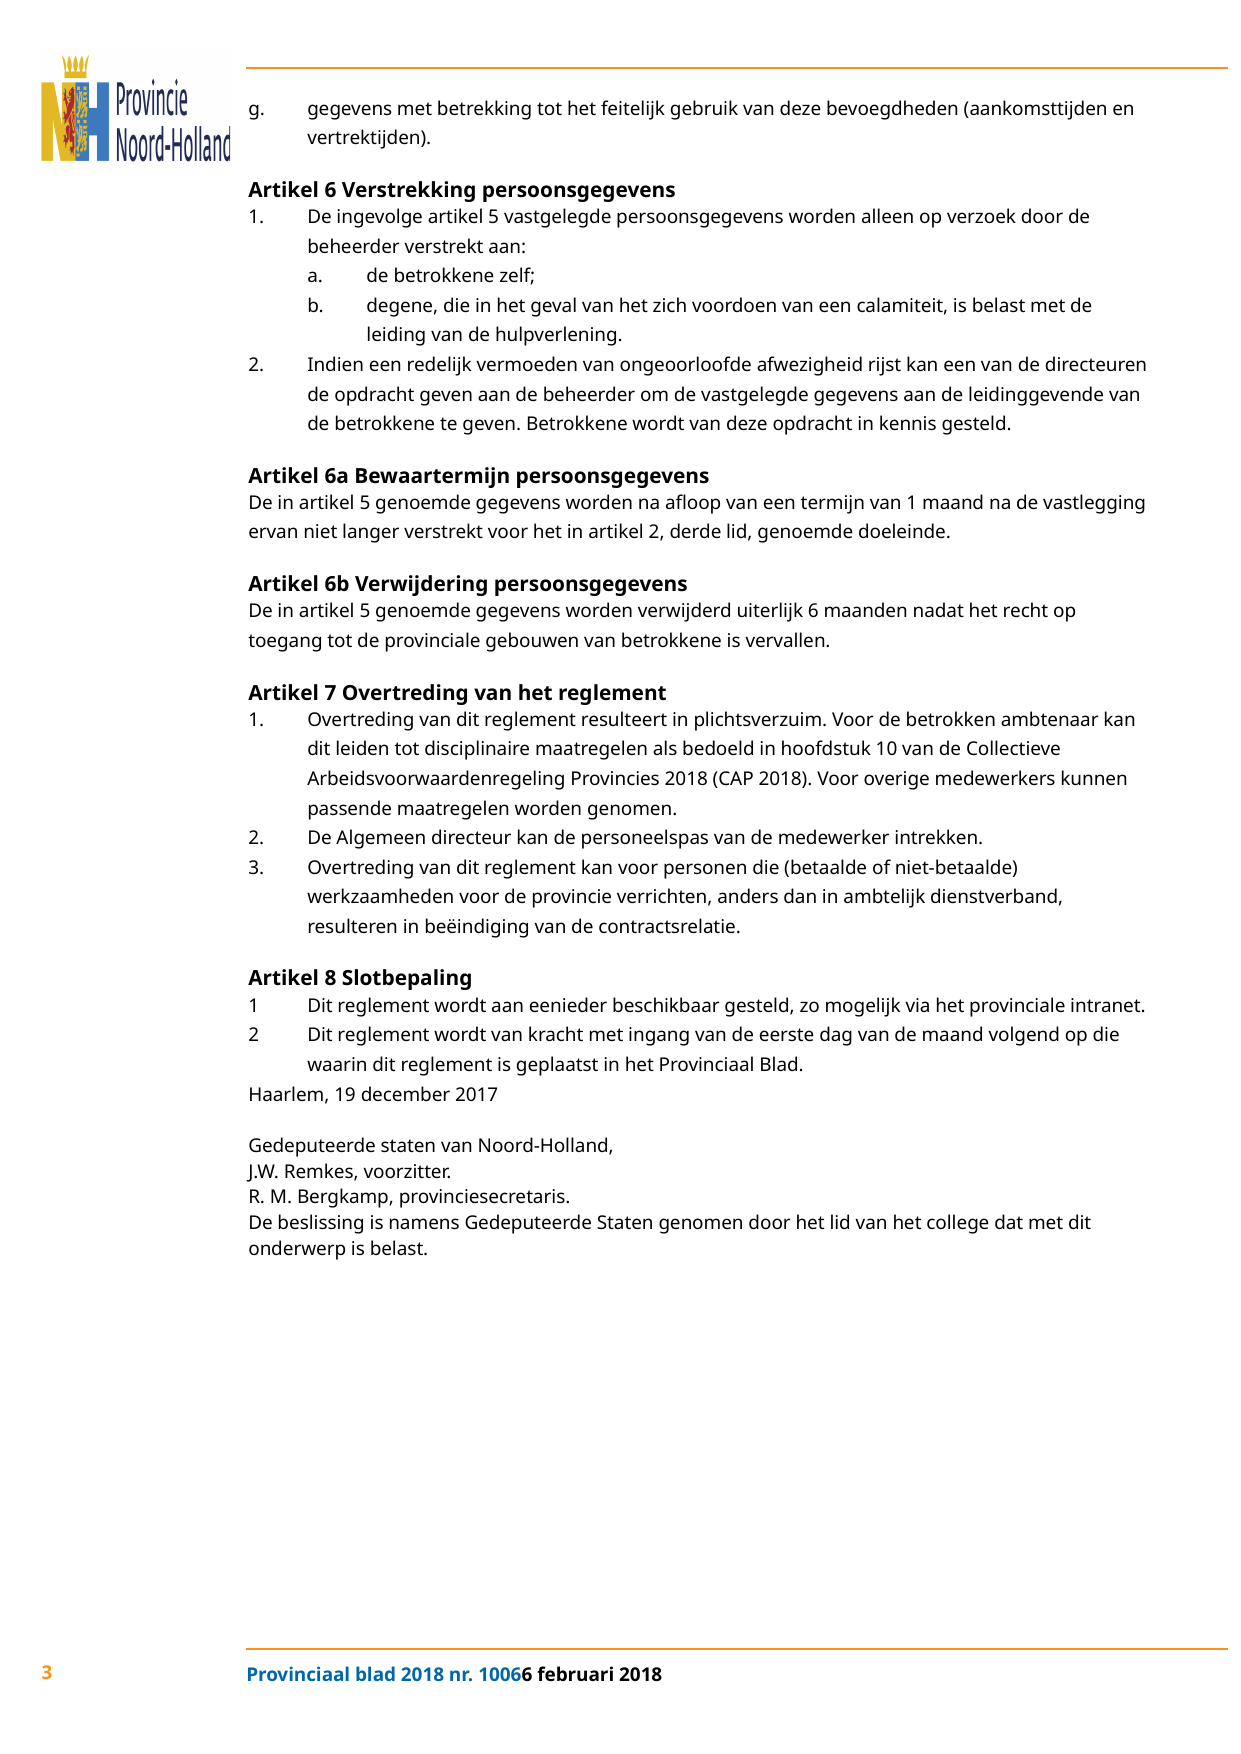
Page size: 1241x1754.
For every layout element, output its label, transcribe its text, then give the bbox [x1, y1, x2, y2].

picture [41, 47, 231, 172]
text De in artikel 5 genoemde gegevens worden na afloop van een termijn van 1 maand na de vastlegging ervan niet langer verstrekt voor het in artikel 2, derde lid, genoemde doeleinde. [248, 489, 1152, 544]
text Artikel 7 Overtreding van het reglement [248, 678, 1152, 706]
list Dit reglement wordt aan eenieder beschikbaar gesteld, zo mogelijk via het provinciale intranet. [248, 992, 1152, 1018]
list De ingevolge artikel 5 vastgelegde persoonsgegevens worden alleen op verzoek door de beheerder verstrekt aan: [248, 203, 1152, 258]
text De in artikel 5 genoemde gegevens worden verwijderd uiterlijk 6 maanden nadat het recht op toegang tot de provinciale gebouwen van betrokkene is vervallen. [248, 598, 1152, 653]
list degene, die in het geval van het zich voordoen van een calamiteit, is belast met de leiding van de hulpverlening. [307, 292, 1152, 347]
text J.W. Remkes, voorzitter. [248, 1158, 1152, 1184]
text Haarlem, 19 december 2017 [248, 1081, 1152, 1106]
text Artikel 6b Verwijdering persoonsgegevens [248, 569, 1152, 598]
text De beslissing is namens Gedeputeerde Staten genomen door het lid van het college dat met dit onderwerp is belast. [248, 1209, 1152, 1261]
text R. M. Bergkamp, provinciesecretaris. [248, 1184, 1152, 1209]
list Indien een redelijk vermoeden van ongeoorloofde afwezigheid rijst kan een van de directeuren de opdracht geven aan de beheerder om de vastgelegde gegevens aan de leidinggevende van de betrokkene te geven. Betrokkene wordt van deze opdracht in kennis gesteld. [248, 351, 1152, 436]
list Overtreding van dit reglement resulteert in plichtsverzuim. Voor de betrokken ambtenaar kan dit leiden tot disciplinaire maatregelen als bedoeld in hoofdstuk 10 van de Collectieve Arbeidsvoorwaardenregeling Provincies 2018 (CAP 2018). Voor overige medewerkers kunnen passende maatregelen worden genomen. [248, 706, 1152, 821]
list Overtreding van dit reglement kan voor personen die (betaalde of niet-betaalde) werkzaamheden voor de provincie verrichten, anders dan in ambtelijk dienstverband, resulteren in beëindiging van de contractsrelatie. [248, 854, 1152, 939]
list gegevens met betrekking tot het feitelijk gebruik van deze bevoegdheden (aankomsttijden en vertrektijden). [248, 95, 1152, 150]
text Artikel 8 Slotbepaling [248, 963, 1152, 992]
text Artikel 6 Verstrekking persoonsgegevens [248, 175, 1152, 203]
text Gedeputeerde staten van Noord-Holland, [248, 1132, 1152, 1158]
text Artikel 6a Bewaartermijn persoonsgegevens [248, 461, 1152, 489]
list De Algemeen directeur kan de personeelspas van de medewerker intrekken. [248, 824, 1152, 850]
list de betrokkene zelf; [307, 262, 1152, 288]
list Dit reglement wordt van kracht met ingang van de eerste dag van de maand volgend op die waarin dit reglement is geplaatst in het Provinciaal Blad. [248, 1022, 1152, 1077]
